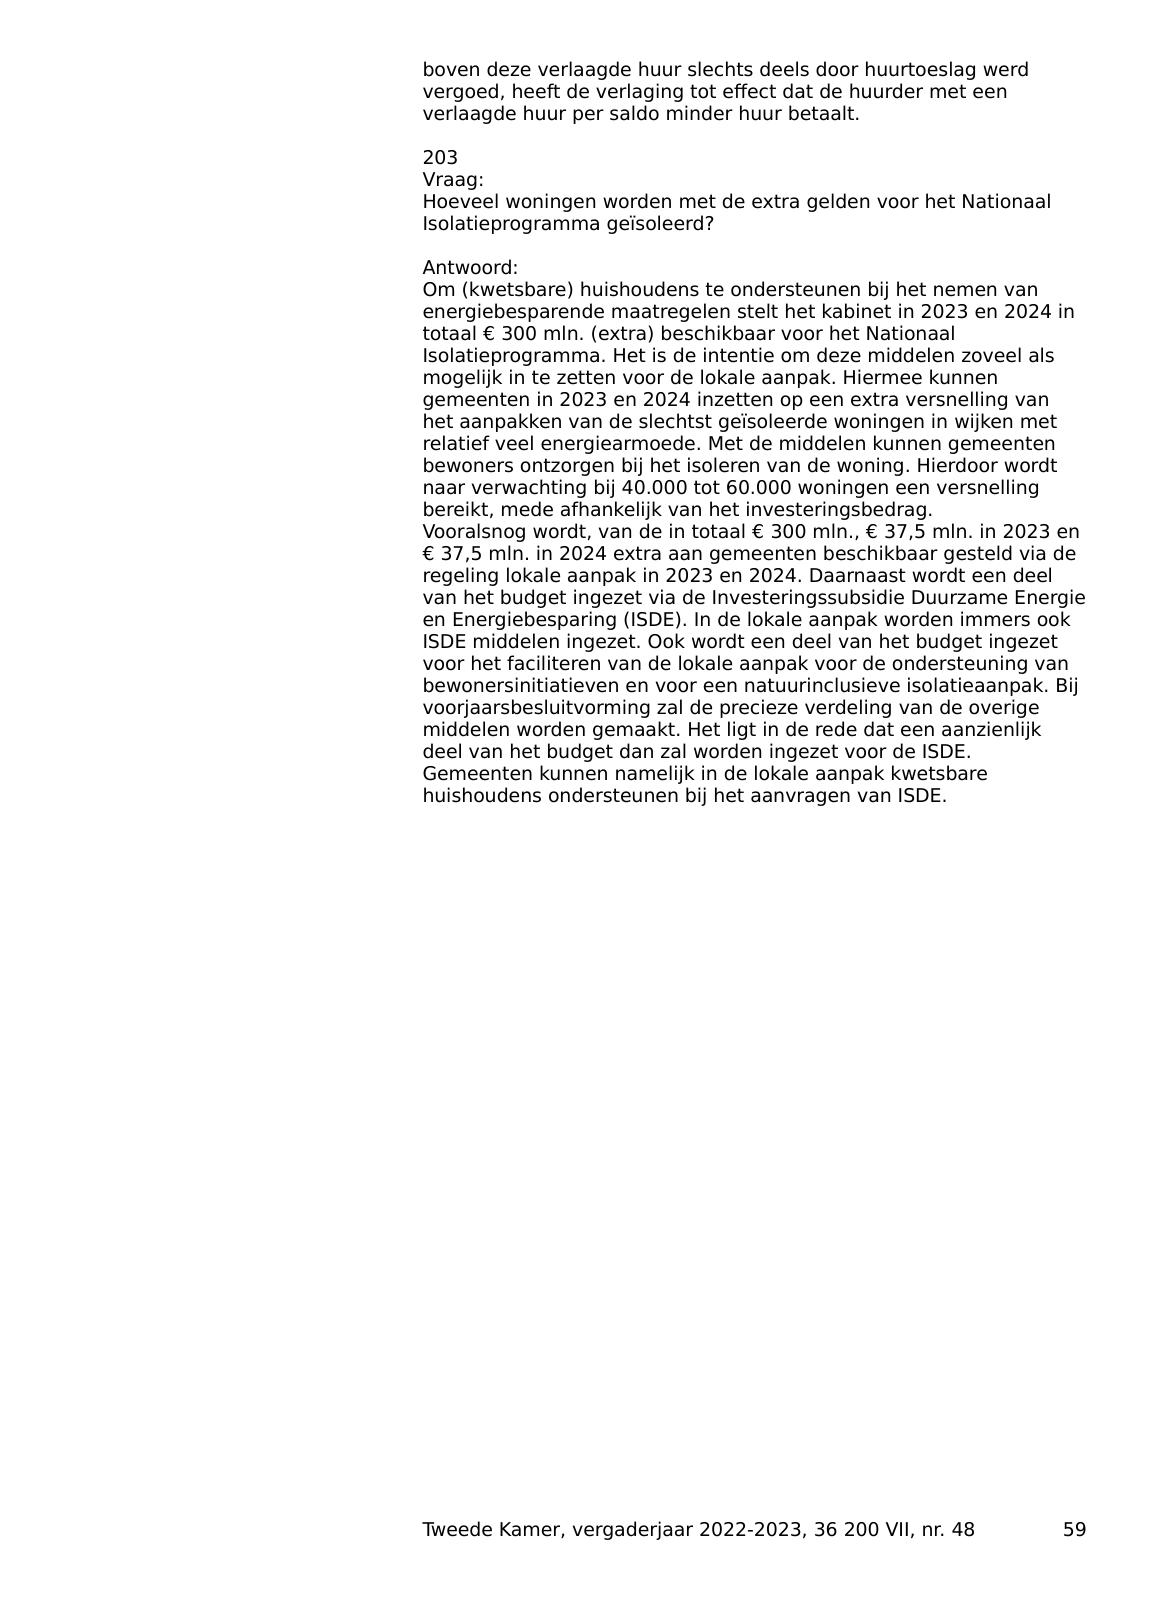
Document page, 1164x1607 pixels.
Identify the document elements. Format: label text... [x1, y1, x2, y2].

text Antwoord: [422, 257, 1087, 279]
text boven deze verlaagde huur slechts deels door huurtoeslag werd vergoed, heeft de verlaging tot effect dat de huurder met een verlaagde huur per saldo minder huur betaalt. [422, 59, 1087, 125]
text Om (kwetsbare) huishoudens te ondersteunen bij het nemen van energiebesparende maatregelen stelt het kabinet in 2023 en 2024 in totaal € 300 mln. (extra) beschikbaar voor het Nationaal Isolatieprogramma. Het is de intentie om deze middelen zoveel als mogelijk in te zetten voor de lokale aanpak. Hiermee kunnen gemeenten in 2023 en 2024 inzetten op een extra versnelling van het aanpakken van de slechtst geïsoleerde woningen in wijken met relatief veel energiearmoede. Met de middelen kunnen gemeenten bewoners ontzorgen bij het isoleren van de woning. Hierdoor wordt naar verwachting bij 40.000 tot 60.000 woningen een versnelling bereikt, mede afhankelijk van het investeringsbedrag. [422, 279, 1087, 521]
text Vooralsnog wordt, van de in totaal € 300 mln., € 37,5 mln. in 2023 en € 37,5 mln. in 2024 extra aan gemeenten beschikbaar gesteld via de regeling lokale aanpak in 2023 en 2024. Daarnaast wordt een deel van het budget ingezet via de Investeringssubsidie Duurzame Energie en Energiebesparing (ISDE). In de lokale aanpak worden immers ook ISDE middelen ingezet. Ook wordt een deel van het budget ingezet voor het faciliteren van de lokale aanpak voor de ondersteuning van bewonersinitiatieven en voor een natuurinclusieve isolatieaanpak. Bij voorjaarsbesluitvorming zal de precieze verdeling van de overige middelen worden gemaakt. Het ligt in de rede dat een aanzienlijk deel van het budget dan zal worden ingezet voor de ISDE. Gemeenten kunnen namelijk in de lokale aanpak kwetsbare huishoudens ondersteunen bij het aanvragen van ISDE. [422, 521, 1087, 807]
text Hoeveel woningen worden met de extra gelden voor het Nationaal Isolatieprogramma geïsoleerd? [422, 191, 1087, 235]
text 203 [422, 147, 1087, 169]
text Vraag: [422, 169, 1087, 191]
